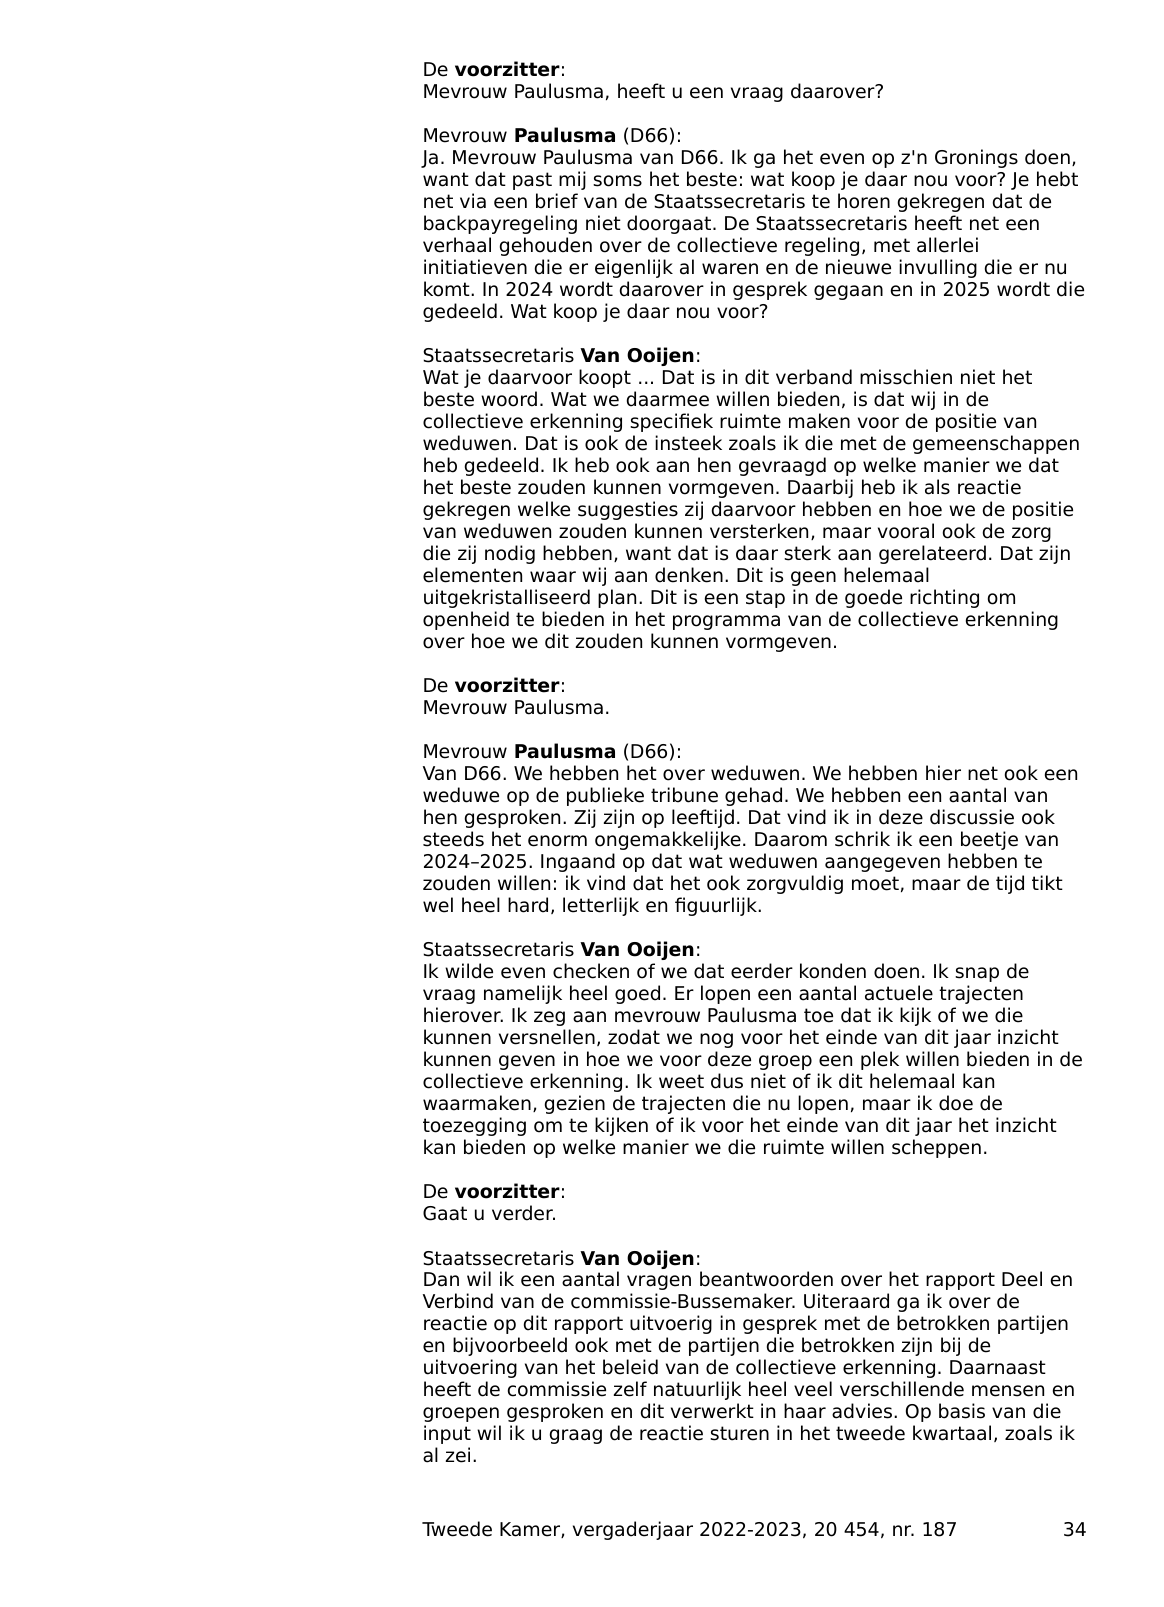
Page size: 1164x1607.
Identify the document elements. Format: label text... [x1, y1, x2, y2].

text Ik wilde even checken of we dat eerder konden doen. Ik snap de vraag namelijk heel goed. Er lopen een aantal actuele trajecten hierover. Ik zeg aan mevrouw Paulusma toe dat ik kijk of we die kunnen versnellen, zodat we nog voor het einde van dit jaar inzicht kunnen geven in hoe we voor deze groep een plek willen bieden in de collectieve erkenning. Ik weet dus niet of ik dit helemaal kan waarmaken, gezien de trajecten die nu lopen, maar ik doe de toezegging om te kijken of ik voor het einde van dit jaar het inzicht kan bieden op welke manier we die ruimte willen scheppen. [422, 961, 1087, 1159]
text Mevrouw Paulusma, heeft u een vraag daarover? [422, 81, 1087, 103]
text De voorzitter: [422, 59, 1087, 81]
text Mevrouw Paulusma (D66): [422, 125, 1087, 147]
text De voorzitter: [422, 1181, 1087, 1203]
text Ja. Mevrouw Paulusma van D66. Ik ga het even op z'n Gronings doen, want dat past mij soms het beste: wat koop je daar nou voor? Je hebt net via een brief van de Staatssecretaris te horen gekregen dat de backpayregeling niet doorgaat. De Staatssecretaris heeft net een verhaal gehouden over de collectieve regeling, met allerlei initiatieven die er eigenlijk al waren en de nieuwe invulling die er nu komt. In 2024 wordt daarover in gesprek gegaan en in 2025 wordt die gedeeld. Wat koop je daar nou voor? [422, 147, 1087, 323]
text Mevrouw Paulusma. [422, 697, 1087, 719]
text Staatssecretaris Van Ooijen: [422, 1247, 1087, 1269]
text Wat je daarvoor koopt ... Dat is in dit verband misschien niet het beste woord. Wat we daarmee willen bieden, is dat wij in de collectieve erkenning specifiek ruimte maken voor de positie van weduwen. Dat is ook de insteek zoals ik die met de gemeenschappen heb gedeeld. Ik heb ook aan hen gevraagd op welke manier we dat het beste zouden kunnen vormgeven. Daarbij heb ik als reactie gekregen welke suggesties zij daarvoor hebben en hoe we de positie van weduwen zouden kunnen versterken, maar vooral ook de zorg die zij nodig hebben, want dat is daar sterk aan gerelateerd. Dat zijn elementen waar wij aan denken. Dit is geen helemaal uitgekristalliseerd plan. Dit is een stap in de goede richting om openheid te bieden in het programma van de collectieve erkenning over hoe we dit zouden kunnen vormgeven. [422, 367, 1087, 653]
text Staatssecretaris Van Ooijen: [422, 345, 1087, 367]
text Dan wil ik een aantal vragen beantwoorden over het rapport Deel en Verbind van de commissie-Bussemaker. Uiteraard ga ik over de reactie op dit rapport uitvoerig in gesprek met de betrokken partijen en bijvoorbeeld ook met de partijen die betrokken zijn bij de uitvoering van het beleid van de collectieve erkenning. Daarnaast heeft de commissie zelf natuurlijk heel veel verschillende mensen en groepen gesproken en dit verwerkt in haar advies. Op basis van die input wil ik u graag de reactie sturen in het tweede kwartaal, zoals ik al zei. [422, 1269, 1087, 1467]
text Gaat u verder. [422, 1203, 1087, 1225]
text Van D66. We hebben het over weduwen. We hebben hier net ook een weduwe op de publieke tribune gehad. We hebben een aantal van hen gesproken. Zij zijn op leeftijd. Dat vind ik in deze discussie ook steeds het enorm ongemakkelijke. Daarom schrik ik een beetje van 2024–2025. Ingaand op dat wat weduwen aangegeven hebben te zouden willen: ik vind dat het ook zorgvuldig moet, maar de tijd tikt wel heel hard, letterlijk en figuurlijk. [422, 763, 1087, 917]
text De voorzitter: [422, 675, 1087, 697]
text Staatssecretaris Van Ooijen: [422, 939, 1087, 961]
text Mevrouw Paulusma (D66): [422, 741, 1087, 763]
